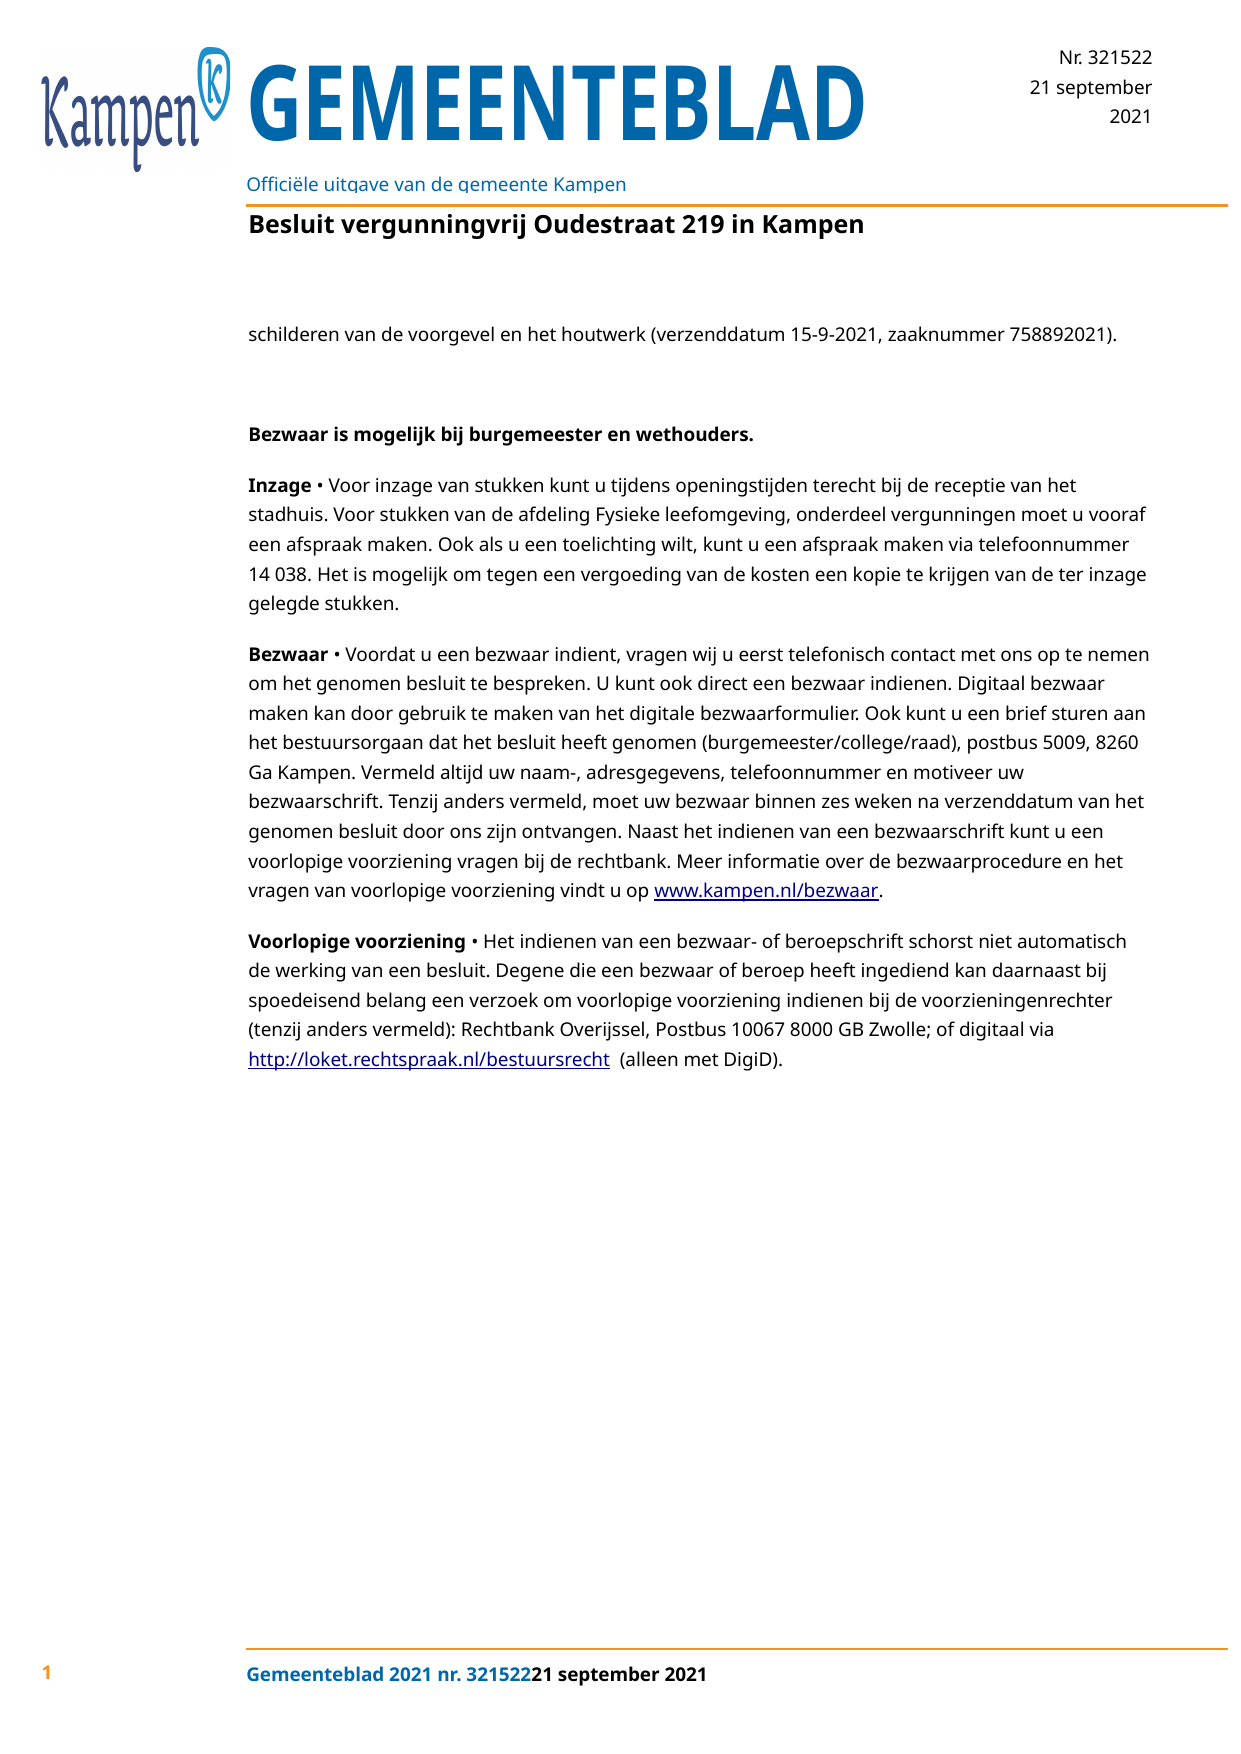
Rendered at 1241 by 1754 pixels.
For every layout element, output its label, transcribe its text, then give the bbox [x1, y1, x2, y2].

text Voorlopige voorziening • Het indienen van een bezwaar- of beroepschrift schorst niet automatisch de werking van een besluit. Degene die een bezwaar of beroep heeft ingediend kan daarnaast bij spoedeisend belang een verzoek om voorlopige voorziening indienen bij de voorzieningenrechter (tenzij anders vermeld): Rechtbank Overijssel, Postbus 10067 8000 GB Zwolle; of digitaal via http://loket.rechtspraak.nl/bestuursrecht (alleen met DigiD). [248, 928, 1152, 1072]
text Bezwaar • Voordat u een bezwaar indient, vragen wij u eerst telefonisch contact met ons op te nemen om het genomen besluit te bespreken. U kunt ook direct een bezwaar indienen. Digitaal bezwaar maken kan door gebruik te maken van het digitale bezwaarformulier. Ook kunt u een brief sturen aan het bestuursorgaan dat het besluit heeft genomen (burgemeester/college/raad), postbus 5009, 8260 Ga Kampen. Vermeld altijd uw naam-, adresgegevens, telefoonnummer en motiveer uw bezwaarschrift. Tenzij anders vermeld, moet uw bezwaar binnen zes weken na verzenddatum van het genomen besluit door ons zijn ontvangen. Naast het indienen van een bezwaarschrift kunt u een voorlopige voorziening vragen bij de rechtbank. Meer informatie over de bezwaarprocedure en het vragen van voorlopige voorziening vindt u op www.kampen.nl/bezwaar. [248, 641, 1152, 903]
text schilderen van de voorgevel en het houtwerk (verzenddatum 15-9-2021, zaaknummer 758892021). [248, 321, 1152, 346]
text Besluit vergunningvrij Oudestraat 219 in Kampen [248, 207, 1152, 241]
text Bezwaar is mogelijk bij burgemeester en wethouders. [248, 422, 1152, 447]
picture [41, 47, 231, 172]
text Inzage • Voor inzage van stukken kunt u tijdens openingstijden terecht bij de receptie van het stadhuis. Voor stukken van de afdeling Fysieke leefomgeving, onderdeel vergunningen moet u vooraf een afspraak maken. Ook als u een toelichting wilt, kunt u een afspraak maken via telefoonnummer 14 038. Het is mogelijk om tegen een vergoeding van de kosten een kopie te krijgen van de ter inzage gelegde stukken. [248, 472, 1152, 616]
